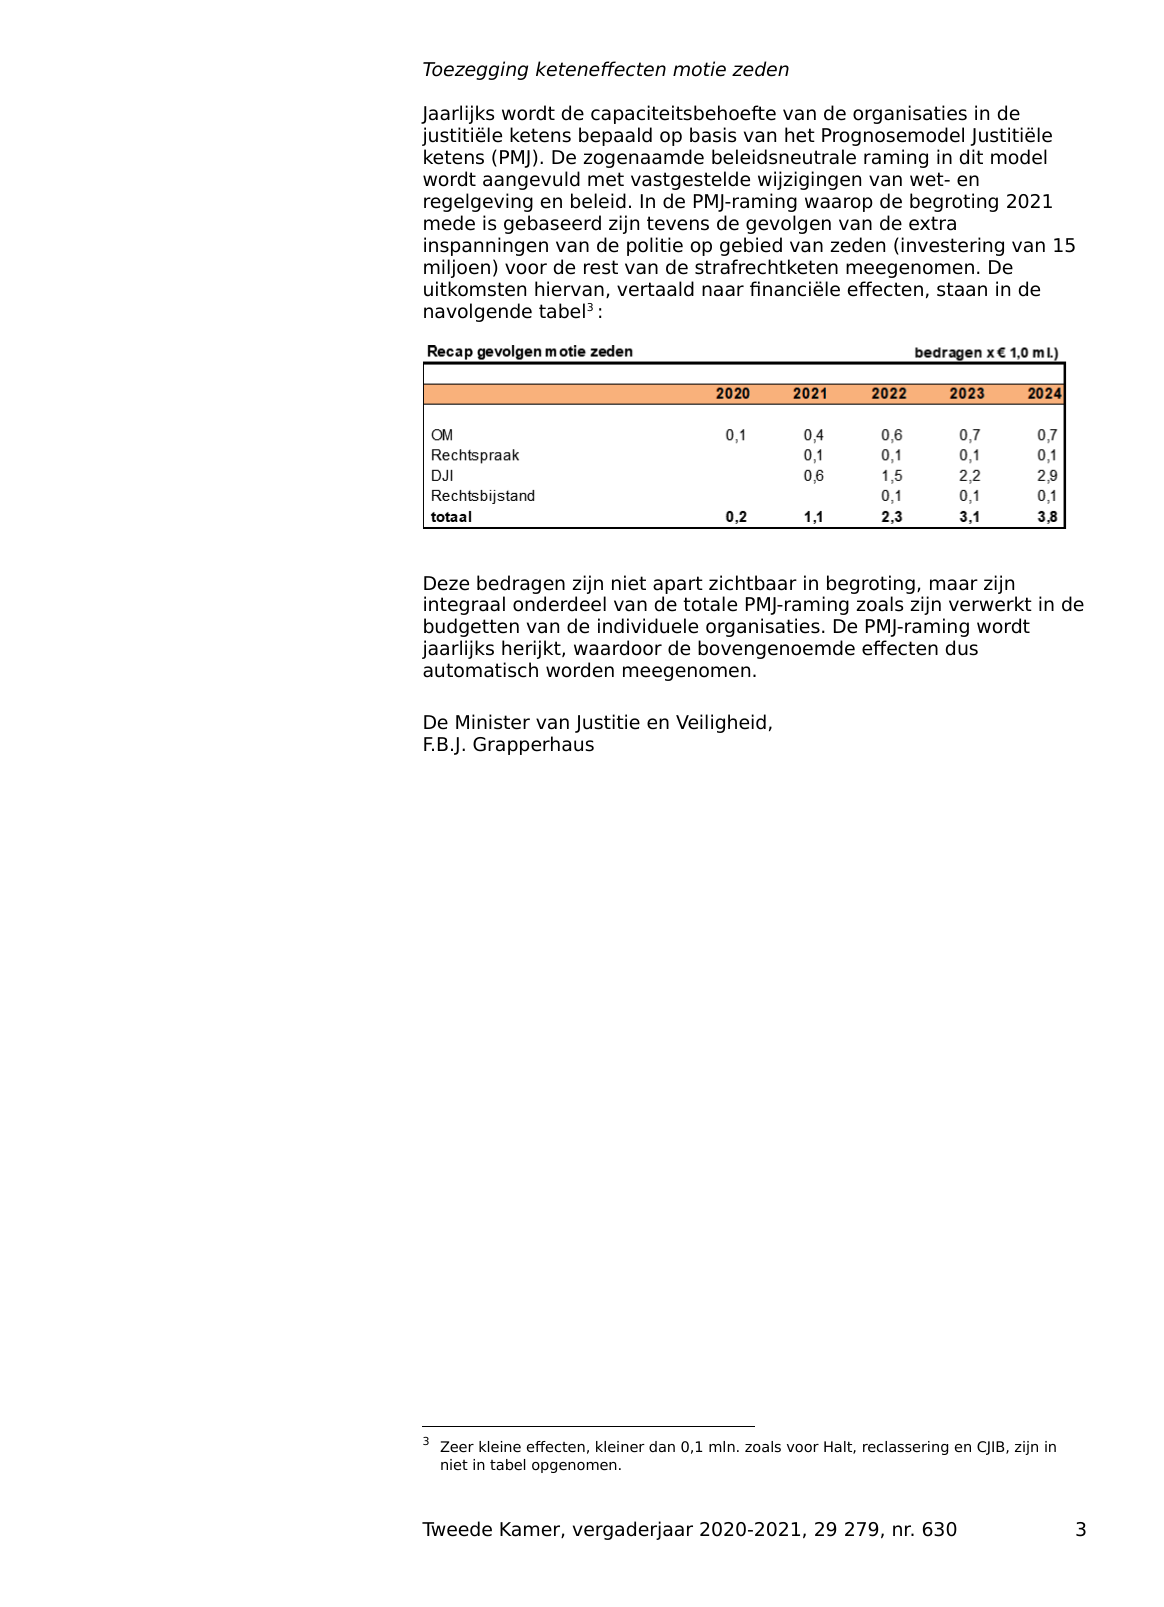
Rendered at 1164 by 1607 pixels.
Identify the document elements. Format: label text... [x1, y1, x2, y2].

text De Minister van Justitie en Veiligheid, F.B.J. Grapperhaus [422, 712, 1087, 756]
text Jaarlijks wordt de capaciteitsbehoefte van de organisaties in de justitiële ketens bepaald op basis van het Prognosemodel Justitiële ketens (PMJ). De zogenaamde beleidsneutrale raming in dit model wordt aangevuld met vastgestelde wijzigingen van wet- en regelgeving en beleid. In de PMJ-raming waarop de begroting 2021 mede is gebaseerd zijn tevens de gevolgen van de extra inspanningen van de politie op gebied van zeden (investering van 15 miljoen) voor de rest van de strafrechtketen meegenomen. De uitkomsten hiervan, vertaald naar financiële effecten, staan in de navolgende tabel: [422, 103, 1087, 323]
text Deze bedragen zijn niet apart zichtbaar in begroting, maar zijn integraal onderdeel van de totale PMJ-raming zoals zijn verwerkt in de budgetten van de individuele organisaties. De PMJ-raming wordt jaarlijks herijkt, waardoor de bovengenoemde effecten dus automatisch worden meegenomen. [422, 572, 1087, 682]
subtitle Toezegging keteneffecten motie zeden [422, 59, 1087, 81]
text Zeer kleine effecten, kleiner dan 0,1 mln. zoals voor Halt, reclassering en CJIB, zijn in niet in tabel opgenomen. [422, 1435, 1087, 1474]
picture [422, 345, 1067, 529]
